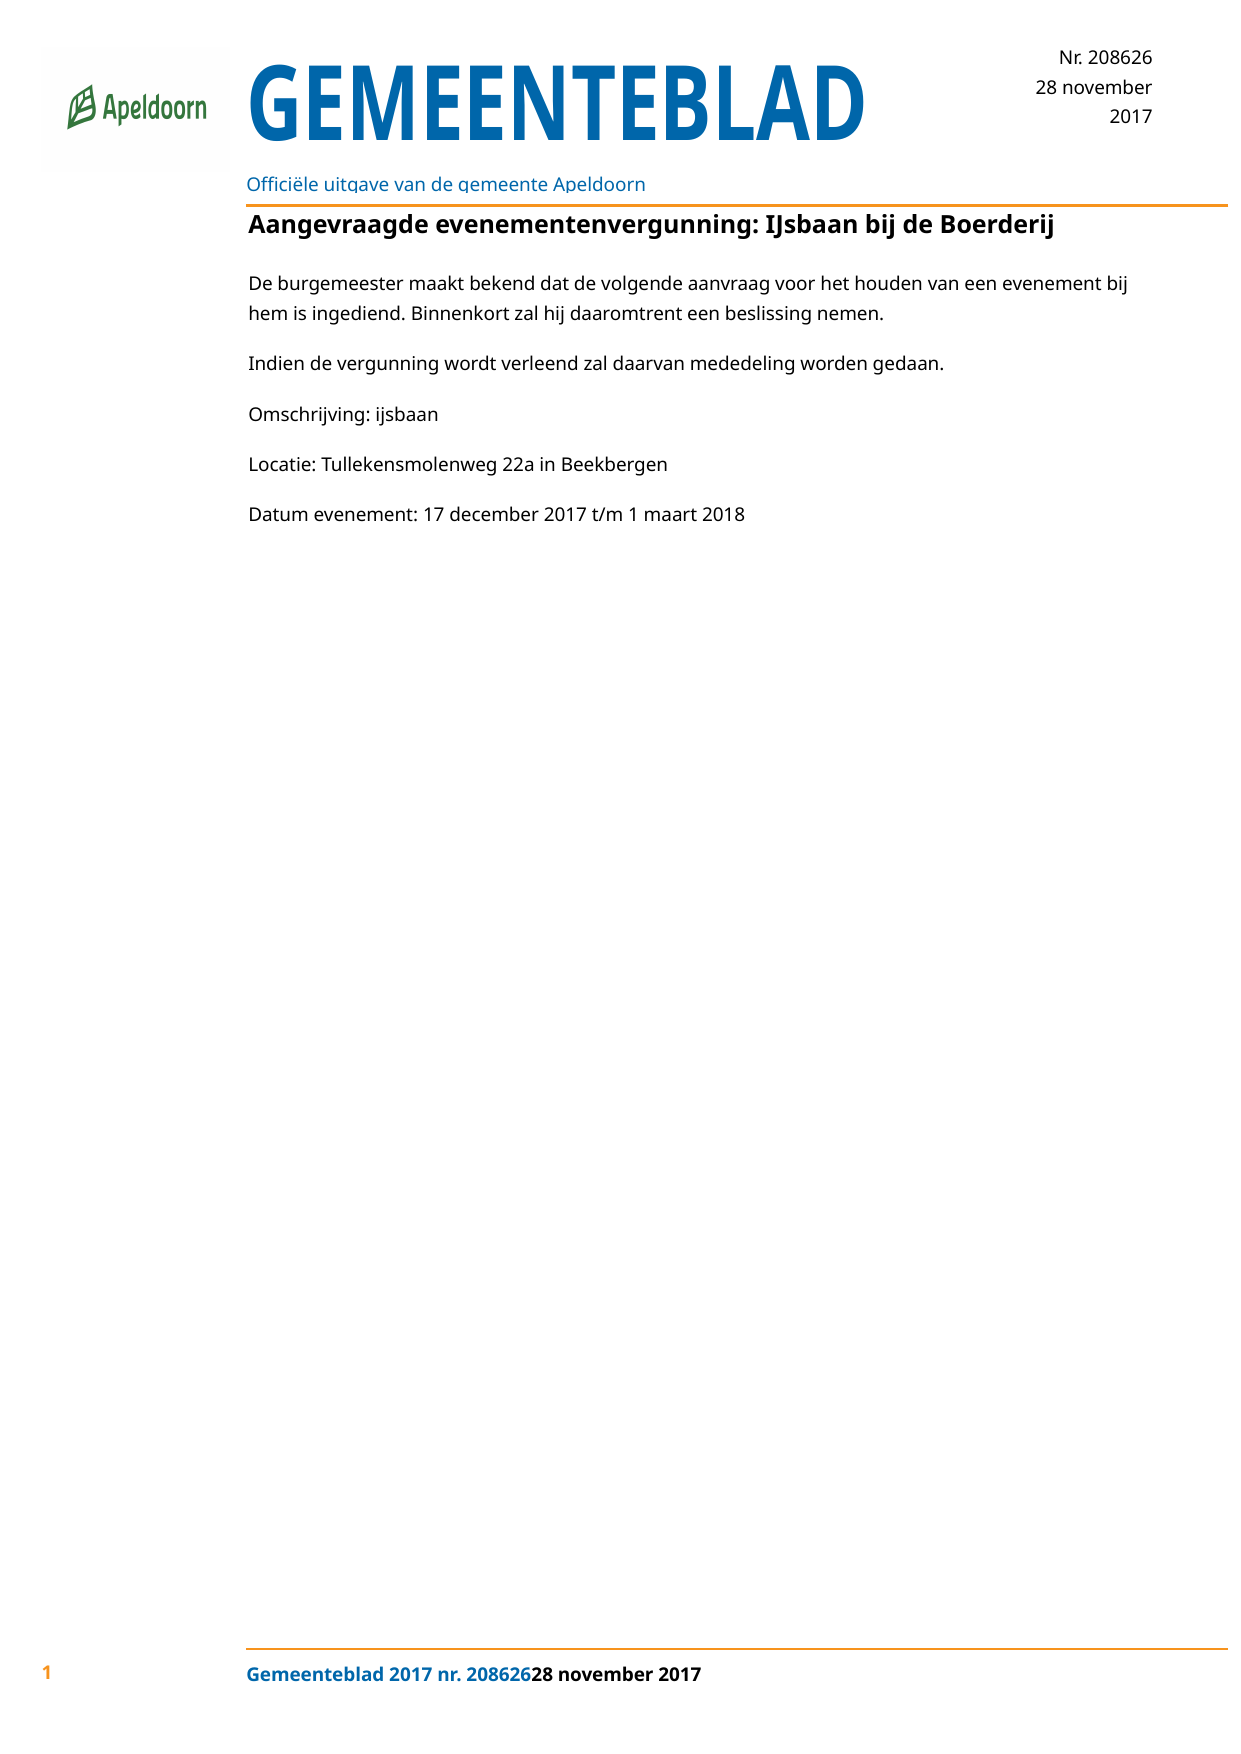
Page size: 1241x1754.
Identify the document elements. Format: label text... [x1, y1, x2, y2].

text Aangevraagde evenementenvergunning: IJsbaan bij de Boerderij [248, 207, 1152, 241]
text Locatie: Tullekensmolenweg 22a in Beekbergen [248, 451, 1152, 477]
picture [41, 47, 231, 172]
text Indien de vergunning wordt verleend zal daarvan mededeling worden gedaan. [248, 350, 1152, 376]
text Omschrijving: ijsbaan [248, 401, 1152, 426]
text De burgemeester maakt bekend dat de volgende aanvraag voor het houden van een evenement bij hem is ingediend. Binnenkort zal hij daaromtrent een beslissing nemen. [248, 270, 1152, 326]
text Datum evenement: 17 december 2017 t/m 1 maart 2018 [248, 502, 1152, 527]
